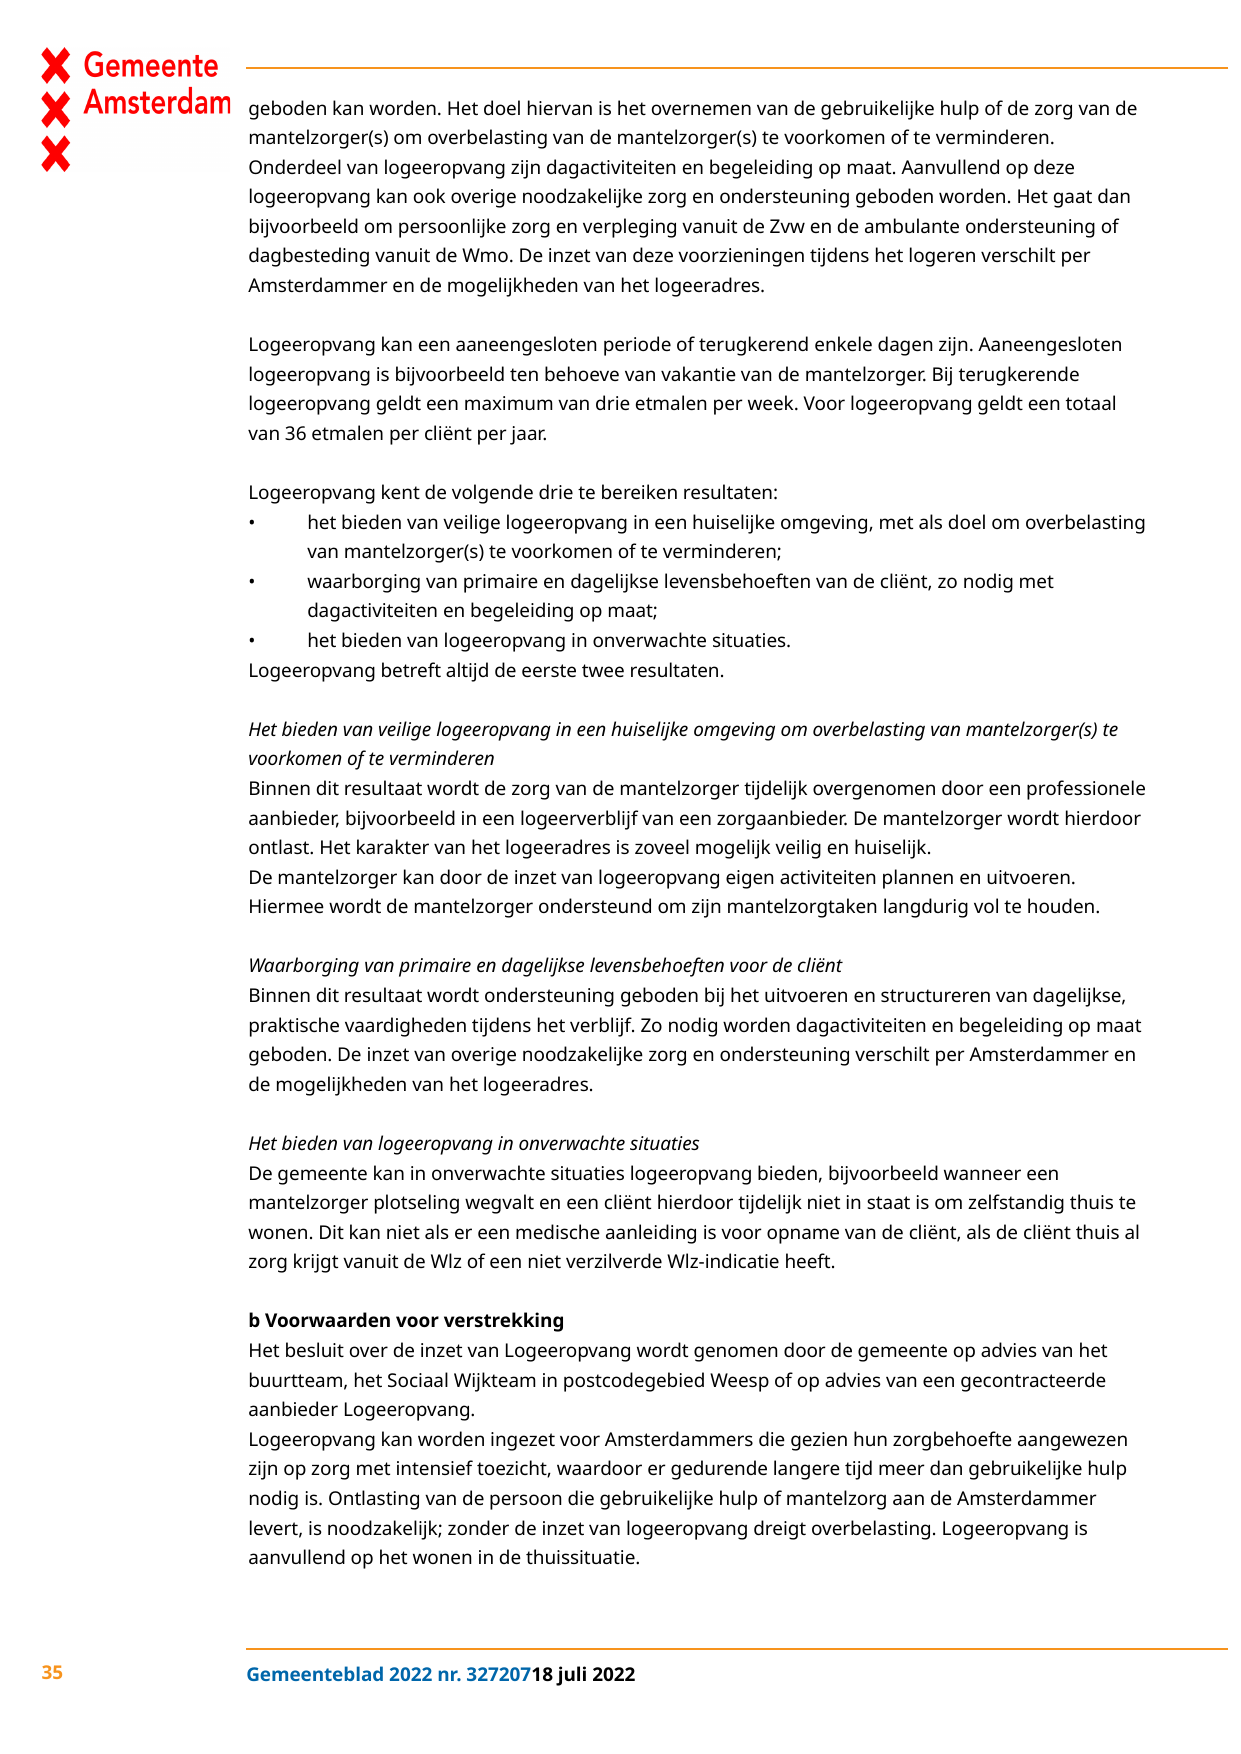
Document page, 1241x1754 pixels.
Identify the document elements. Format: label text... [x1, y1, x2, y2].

text Waarborging van primaire en dagelijkse levensbehoeften voor de cliënt [248, 953, 1152, 978]
list het bieden van logeeropvang in onverwachte situaties. [248, 627, 1152, 653]
text Logeeropvang kan een aaneengesloten periode of terugkerend enkele dagen zijn. Aaneengesloten logeeropvang is bijvoorbeeld ten behoeve van vakantie van de mantelzorger. Bij terugkerende logeeropvang geldt een maximum van drie etmalen per week. Voor logeeropvang geldt een totaal van 36 etmalen per cliënt per jaar. [248, 331, 1152, 446]
text De mantelzorger kan door de inzet van logeeropvang eigen activiteiten plannen en uitvoeren. Hiermee wordt de mantelzorger ondersteund om zijn mantelzorgtaken langdurig vol te houden. [248, 864, 1152, 919]
picture [41, 47, 231, 172]
text Logeeropvang betreft altijd de eerste twee resultaten. [248, 657, 1152, 683]
text Logeeropvang kent de volgende drie te bereiken resultaten: [248, 479, 1152, 505]
text Logeeropvang kan worden ingezet voor Amsterdammers die gezien hun zorgbehoefte aangewezen zijn op zorg met intensief toezicht, waardoor er gedurende langere tijd meer dan gebruikelijke hulp nodig is. Ontlasting van de persoon die gebruikelijke hulp of mantelzorg aan de Amsterdammer levert, is noodzakelijk; zonder de inzet van logeeropvang dreigt overbelasting. Logeeropvang is aanvullend op het wonen in de thuissituatie. [248, 1426, 1152, 1570]
text Het bieden van logeeropvang in onverwachte situaties [248, 1130, 1152, 1156]
text geboden kan worden. Het doel hiervan is het overnemen van de gebruikelijke hulp of de zorg van de mantelzorger(s) om overbelasting van de mantelzorger(s) te voorkomen of te verminderen. Onderdeel van logeeropvang zijn dagactiviteiten en begeleiding op maat. Aanvullend op deze logeeropvang kan ook overige noodzakelijke zorg en ondersteuning geboden worden. Het gaat dan bijvoorbeeld om persoonlijke zorg en verpleging vanuit de Zvw en de ambulante ondersteuning of dagbesteding vanuit de Wmo. De inzet van deze voorzieningen tijdens het logeren verschilt per Amsterdammer en de mogelijkheden van het logeeradres. [248, 95, 1152, 298]
text b Voorwaarden voor verstrekking [248, 1308, 1152, 1333]
list het bieden van veilige logeeropvang in een huiselijke omgeving, met als doel om overbelasting van mantelzorger(s) te voorkomen of te verminderen; [248, 509, 1152, 564]
list waarborging van primaire en dagelijkse levensbehoeften van de cliënt, zo nodig met dagactiviteiten en begeleiding op maat; [248, 568, 1152, 623]
text Het besluit over de inzet van Logeeropvang wordt genomen door de gemeente op advies van het buurtteam, het Sociaal Wijkteam in postcodegebied Weesp of op advies van een gecontracteerde aanbieder Logeeropvang. [248, 1337, 1152, 1422]
text Binnen dit resultaat wordt de zorg van de mantelzorger tijdelijk overgenomen door een professionele aanbieder, bijvoorbeeld in een logeerverblijf van een zorgaanbieder. De mantelzorger wordt hierdoor ontlast. Het karakter van het logeeradres is zoveel mogelijk veilig en huiselijk. [248, 775, 1152, 860]
text Binnen dit resultaat wordt ondersteuning geboden bij het uitvoeren en structureren van dagelijkse, praktische vaardigheden tijdens het verblijf. Zo nodig worden dagactiviteiten en begeleiding op maat geboden. De inzet van overige noodzakelijke zorg en ondersteuning verschilt per Amsterdammer en de mogelijkheden van het logeeradres. [248, 982, 1152, 1097]
text De gemeente kan in onverwachte situaties logeeropvang bieden, bijvoorbeeld wanneer een mantelzorger plotseling wegvalt en een cliënt hierdoor tijdelijk niet in staat is om zelfstandig thuis te wonen. Dit kan niet als er een medische aanleiding is voor opname van de cliënt, als de cliënt thuis al zorg krijgt vanuit de Wlz of een niet verzilverde Wlz-indicatie heeft. [248, 1160, 1152, 1274]
text Het bieden van veilige logeeropvang in een huiselijke omgeving om overbelasting van mantelzorger(s) te voorkomen of te verminderen [248, 716, 1152, 771]
